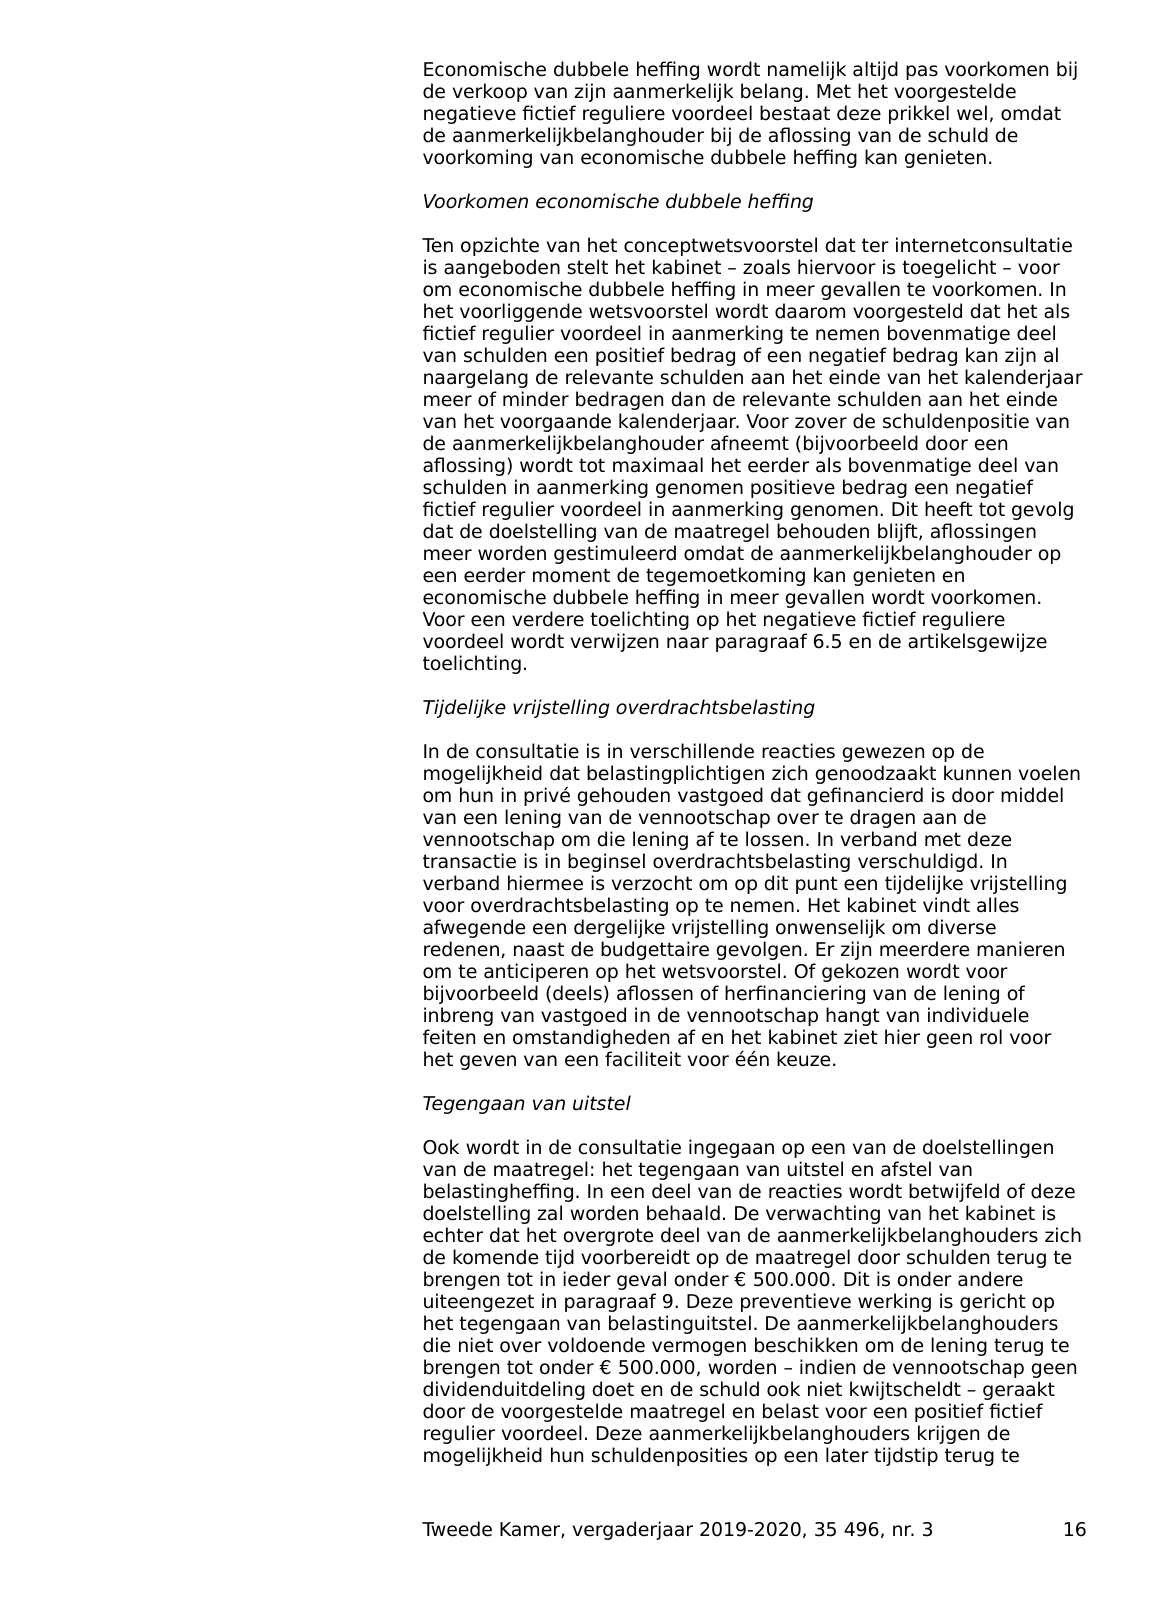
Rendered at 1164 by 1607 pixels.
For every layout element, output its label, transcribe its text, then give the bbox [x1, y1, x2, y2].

subtitle Tegengaan van uitstel [422, 1093, 1087, 1115]
text In de consultatie is in verschillende reacties gewezen op de mogelijkheid dat belastingplichtigen zich genoodzaakt kunnen voelen om hun in privé gehouden vastgoed dat gefinancierd is door middel van een lening van de vennootschap over te dragen aan de vennootschap om die lening af te lossen. In verband met deze transactie is in beginsel overdrachtsbelasting verschuldigd. In verband hiermee is verzocht om op dit punt een tijdelijke vrijstelling voor overdrachtsbelasting op te nemen. Het kabinet vindt alles afwegende een dergelijke vrijstelling onwenselijk om diverse redenen, naast de budgettaire gevolgen. Er zijn meerdere manieren om te anticiperen op het wetsvoorstel. Of gekozen wordt voor bijvoorbeeld (deels) aflossen of herfinanciering van de lening of inbreng van vastgoed in de vennootschap hangt van individuele feiten en omstandigheden af en het kabinet ziet hier geen rol voor het geven van een faciliteit voor één keuze. [422, 741, 1087, 1071]
text Voor een verdere toelichting op het negatieve fictief reguliere voordeel wordt verwijzen naar paragraaf 6.5 en de artikelsgewijze toelichting. [422, 609, 1087, 675]
text Ook wordt in de consultatie ingegaan op een van de doelstellingen van de maatregel: het tegengaan van uitstel en afstel van belastingheffing. In een deel van de reacties wordt betwijfeld of deze doelstelling zal worden behaald. De verwachting van het kabinet is echter dat het overgrote deel van de aanmerkelijkbelanghouders zich de komende tijd voorbereidt op de maatregel door schulden terug te brengen tot in ieder geval onder € 500.000. Dit is onder andere uiteengezet in paragraaf 9. Deze preventieve werking is gericht op het tegengaan van belastinguitstel. De aanmerkelijkbelanghouders die niet over voldoende vermogen beschikken om de lening terug te brengen tot onder € 500.000, worden – indien de vennootschap geen dividenduitdeling doet en de schuld ook niet kwijtscheldt – geraakt door de voorgestelde maatregel en belast voor een positief fictief regulier voordeel. Deze aanmerkelijkbelanghouders krijgen de mogelijkheid hun schuldenposities op een later tijdstip terug te [422, 1137, 1087, 1467]
text Ten opzichte van het conceptwetsvoorstel dat ter internetconsultatie is aangeboden stelt het kabinet – zoals hiervoor is toegelicht – voor om economische dubbele heffing in meer gevallen te voorkomen. In het voorliggende wetsvoorstel wordt daarom voorgesteld dat het als fictief regulier voordeel in aanmerking te nemen bovenmatige deel van schulden een positief bedrag of een negatief bedrag kan zijn al naargelang de relevante schulden aan het einde van het kalenderjaar meer of minder bedragen dan de relevante schulden aan het einde van het voorgaande kalenderjaar. Voor zover de schuldenpositie van de aanmerkelijkbelanghouder afneemt (bijvoorbeeld door een aflossing) wordt tot maximaal het eerder als bovenmatige deel van schulden in aanmerking genomen positieve bedrag een negatief fictief regulier voordeel in aanmerking genomen. Dit heeft tot gevolg dat de doelstelling van de maatregel behouden blijft, aflossingen meer worden gestimuleerd omdat de aanmerkelijkbelanghouder op een eerder moment de tegemoetkoming kan genieten en economische dubbele heffing in meer gevallen wordt voorkomen. [422, 235, 1087, 609]
subtitle Tijdelijke vrijstelling overdrachtsbelasting [422, 697, 1087, 719]
text Economische dubbele heffing wordt namelijk altijd pas voorkomen bij de verkoop van zijn aanmerkelijk belang. Met het voorgestelde negatieve fictief reguliere voordeel bestaat deze prikkel wel, omdat de aanmerkelijkbelanghouder bij de aflossing van de schuld de voorkoming van economische dubbele heffing kan genieten. [422, 59, 1087, 169]
subtitle Voorkomen economische dubbele heffing [422, 191, 1087, 213]
